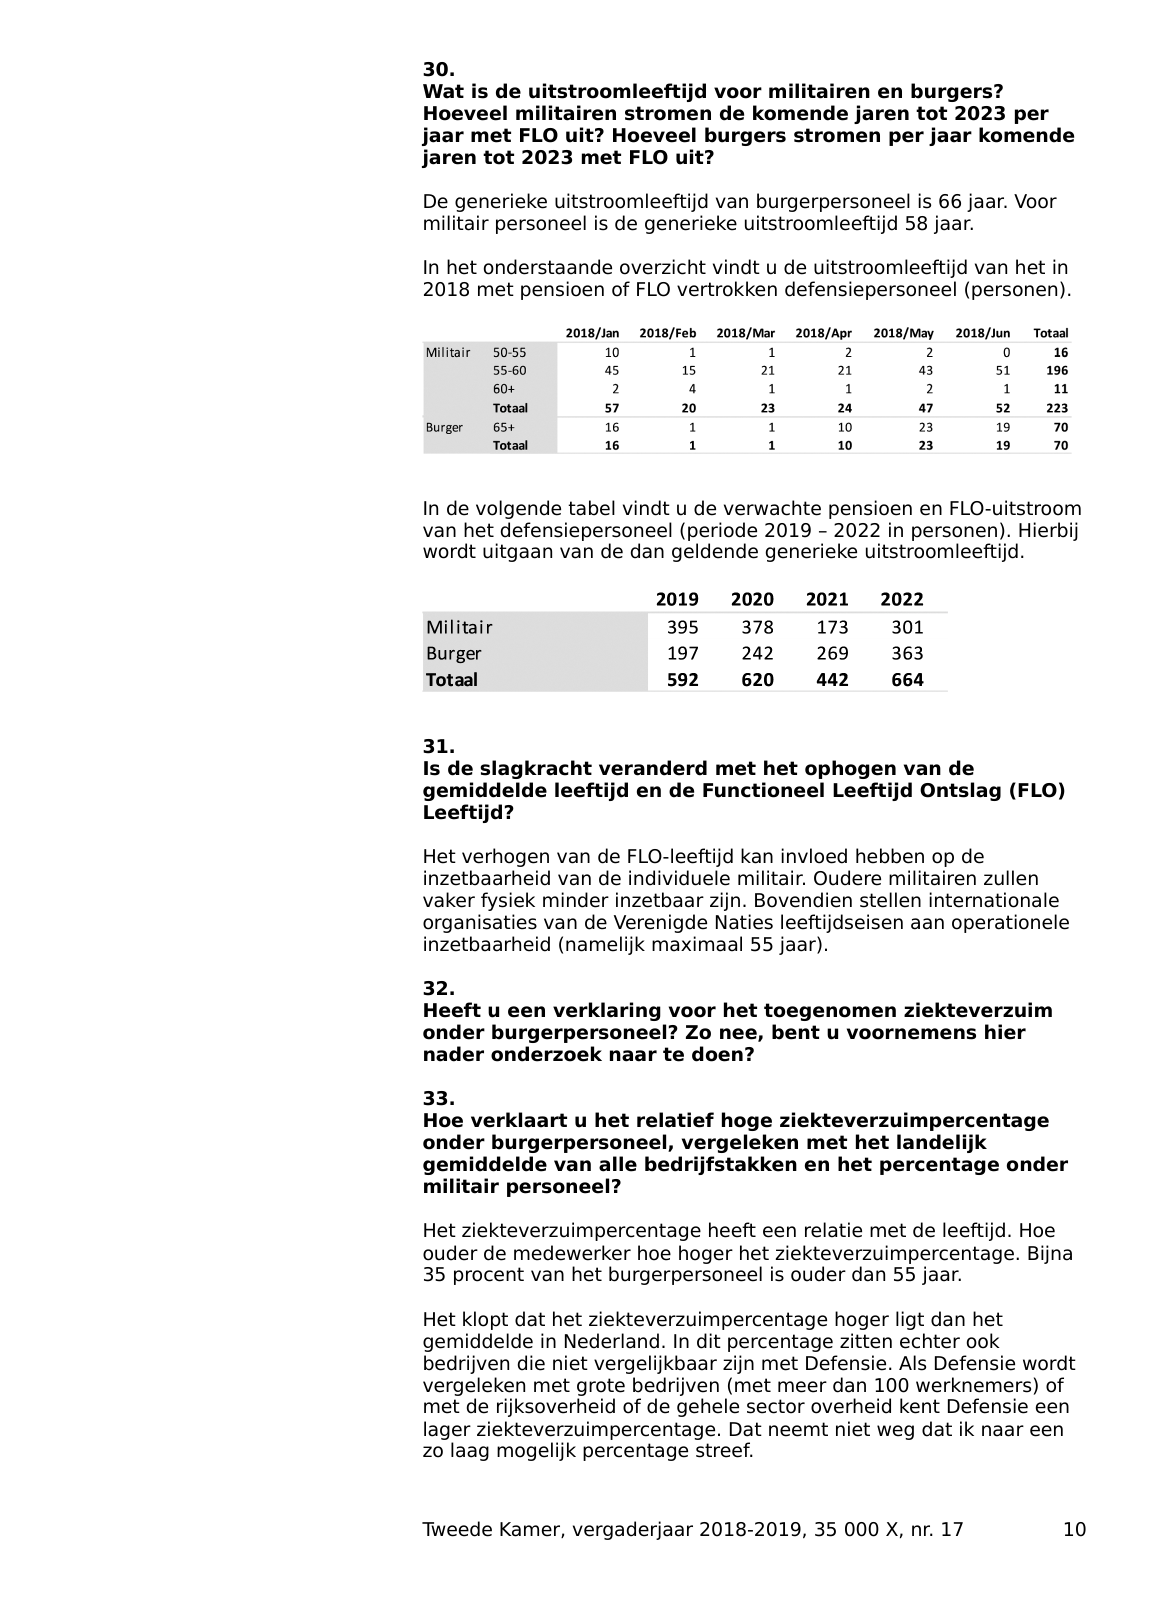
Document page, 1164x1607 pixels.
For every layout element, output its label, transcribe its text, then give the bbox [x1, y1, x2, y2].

picture [422, 585, 948, 692]
text Wat is de uitstroomleeftijd voor militairen en burgers? Hoeveel militairen stromen de komende jaren tot 2023 per jaar met FLO uit? Hoeveel burgers stromen per jaar komende jaren tot 2023 met FLO uit? [422, 81, 1087, 169]
text Is de slagkracht veranderd met het ophogen van de gemiddelde leeftijd en de Functioneel Leeftijd Ontslag (FLO) Leeftijd? [422, 758, 1087, 824]
text 30. [422, 59, 1087, 81]
text Heeft u een verklaring voor het toegenomen ziekteverzuim onder burgerpersoneel? Zo nee, bent u voornemens hier nader onderzoek naar te doen? [422, 1000, 1087, 1066]
text Het ziekteverzuimpercentage heeft een relatie met de leeftijd. Hoe ouder de medewerker hoe hoger het ziekteverzuimpercentage. Bijna 35 procent van het burgerpersoneel is ouder dan 55 jaar. [422, 1220, 1087, 1286]
picture [422, 323, 1072, 454]
text De generieke uitstroomleeftijd van burgerpersoneel is 66 jaar. Voor militair personeel is de generieke uitstroomleeftijd 58 jaar. [422, 191, 1087, 235]
text 33. [422, 1088, 1087, 1110]
text In de volgende tabel vindt u de verwachte pensioen en FLO-uitstroom van het defensiepersoneel (periode 2019 – 2022 in personen). Hierbij wordt uitgaan van de dan geldende generieke uitstroomleeftijd. [422, 497, 1087, 563]
text Het verhogen van de FLO-leeftijd kan invloed hebben op de inzetbaarheid van de individuele militair. Oudere militairen zullen vaker fysiek minder inzetbaar zijn. Bovendien stellen internationale organisaties van de Verenigde Naties leeftijdseisen aan operationele inzetbaarheid (namelijk maximaal 55 jaar). [422, 846, 1087, 956]
text Hoe verklaart u het relatief hoge ziekteverzuimpercentage onder burgerpersoneel, vergeleken met het landelijk gemiddelde van alle bedrijfstakken en het percentage onder militair personeel? [422, 1110, 1087, 1198]
text Het klopt dat het ziekteverzuimpercentage hoger ligt dan het gemiddelde in Nederland. In dit percentage zitten echter ook bedrijven die niet vergelijkbaar zijn met Defensie. Als Defensie wordt vergeleken met grote bedrijven (met meer dan 100 werknemers) of met de rijksoverheid of de gehele sector overheid kent Defensie een lager ziekteverzuimpercentage. Dat neemt niet weg dat ik naar een zo laag mogelijk percentage streef. [422, 1308, 1087, 1462]
text 32. [422, 978, 1087, 1000]
text 31. [422, 736, 1087, 758]
text In het onderstaande overzicht vindt u de uitstroomleeftijd van het in 2018 met pensioen of FLO vertrokken defensiepersoneel (personen). [422, 257, 1087, 301]
